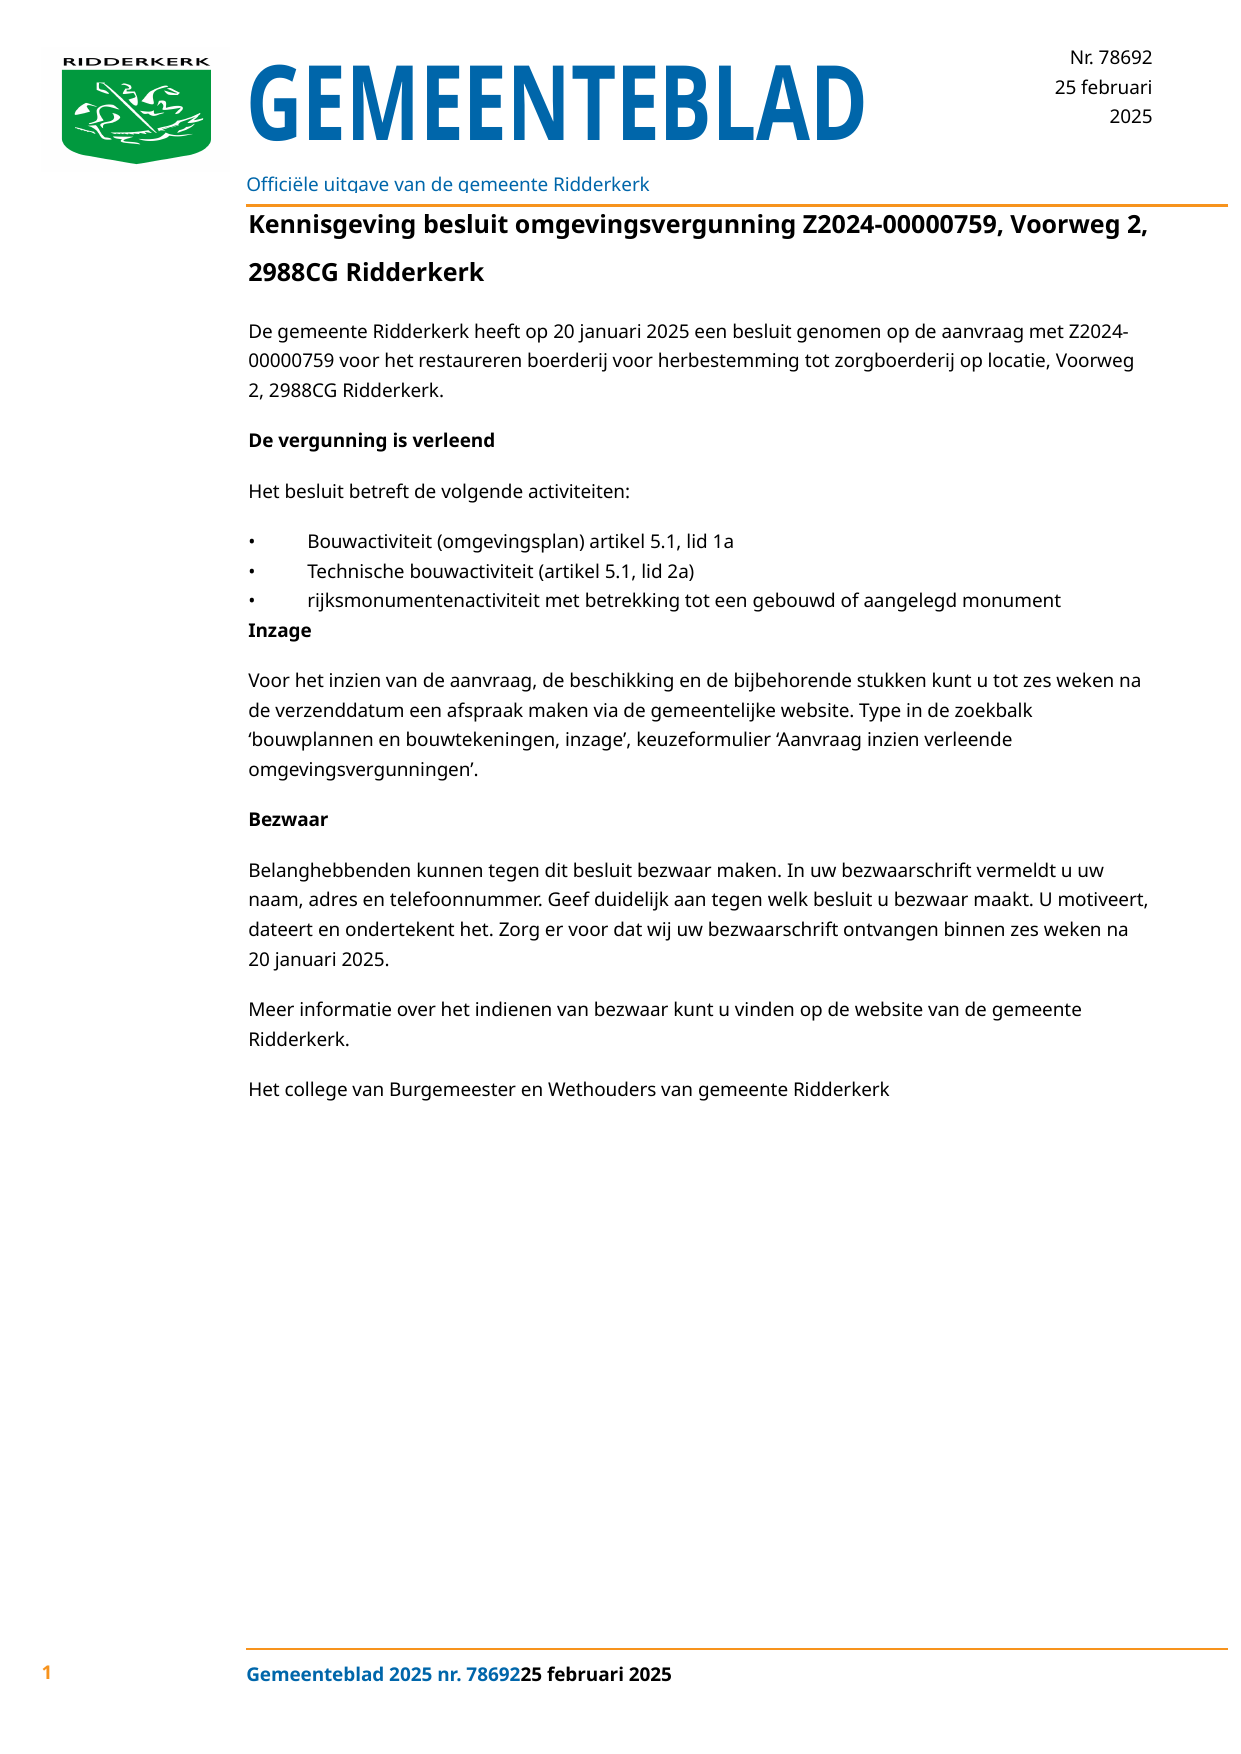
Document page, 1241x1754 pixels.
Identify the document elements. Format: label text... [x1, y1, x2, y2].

list rijksmonumentenactiviteit met betrekking tot een gebouwd of aangelegd monument [248, 587, 1152, 613]
text Inzage [248, 617, 1152, 643]
text Het college van Burgemeester en Wethouders van gemeente Ridderkerk [248, 1076, 1152, 1102]
text Bezwaar [248, 807, 1152, 832]
list Bouwactiviteit (omgevingsplan) artikel 5.1, lid 1a [248, 528, 1152, 554]
text Belanghebbenden kunnen tegen dit besluit bezwaar maken. In uw bezwaarschrift vermeldt u uw naam, adres en telefoonnummer. Geef duidelijk aan tegen welk besluit u bezwaar maakt. U motiveert, dateert en ondertekent het. Zorg er voor dat wij uw bezwaarschrift ontvangen binnen zes weken na 20 januari 2025. [248, 857, 1152, 972]
list Technische bouwactiviteit (artikel 5.1, lid 2a) [248, 558, 1152, 584]
text De gemeente Ridderkerk heeft op 20 januari 2025 een besluit genomen op de aanvraag met Z2024-00000759 voor het restaureren boerderij voor herbestemming tot zorgboerderij op locatie, Voorweg 2, 2988CG Ridderkerk. [248, 318, 1152, 403]
text De vergunning is verleend [248, 427, 1152, 453]
picture [41, 47, 231, 172]
text Het besluit betreft de volgende activiteiten: [248, 478, 1152, 504]
text Kennisgeving besluit omgevingsvergunning Z2024-00000759, Voorweg 2, 2988CG Ridderkerk [248, 207, 1152, 288]
text Meer informatie over het indienen van bezwaar kunt u vinden op de website van de gemeente Ridderkerk. [248, 996, 1152, 1052]
text Voor het inzien van de aanvraag, de beschikking en de bijbehorende stukken kunt u tot zes weken na de verzenddatum een afspraak maken via de gemeentelijke website. Type in de zoekbalk ‘bouwplannen en bouwtekeningen, inzage’, keuzeformulier ‘Aanvraag inzien verleende omgevingsvergunningen’. [248, 667, 1152, 782]
